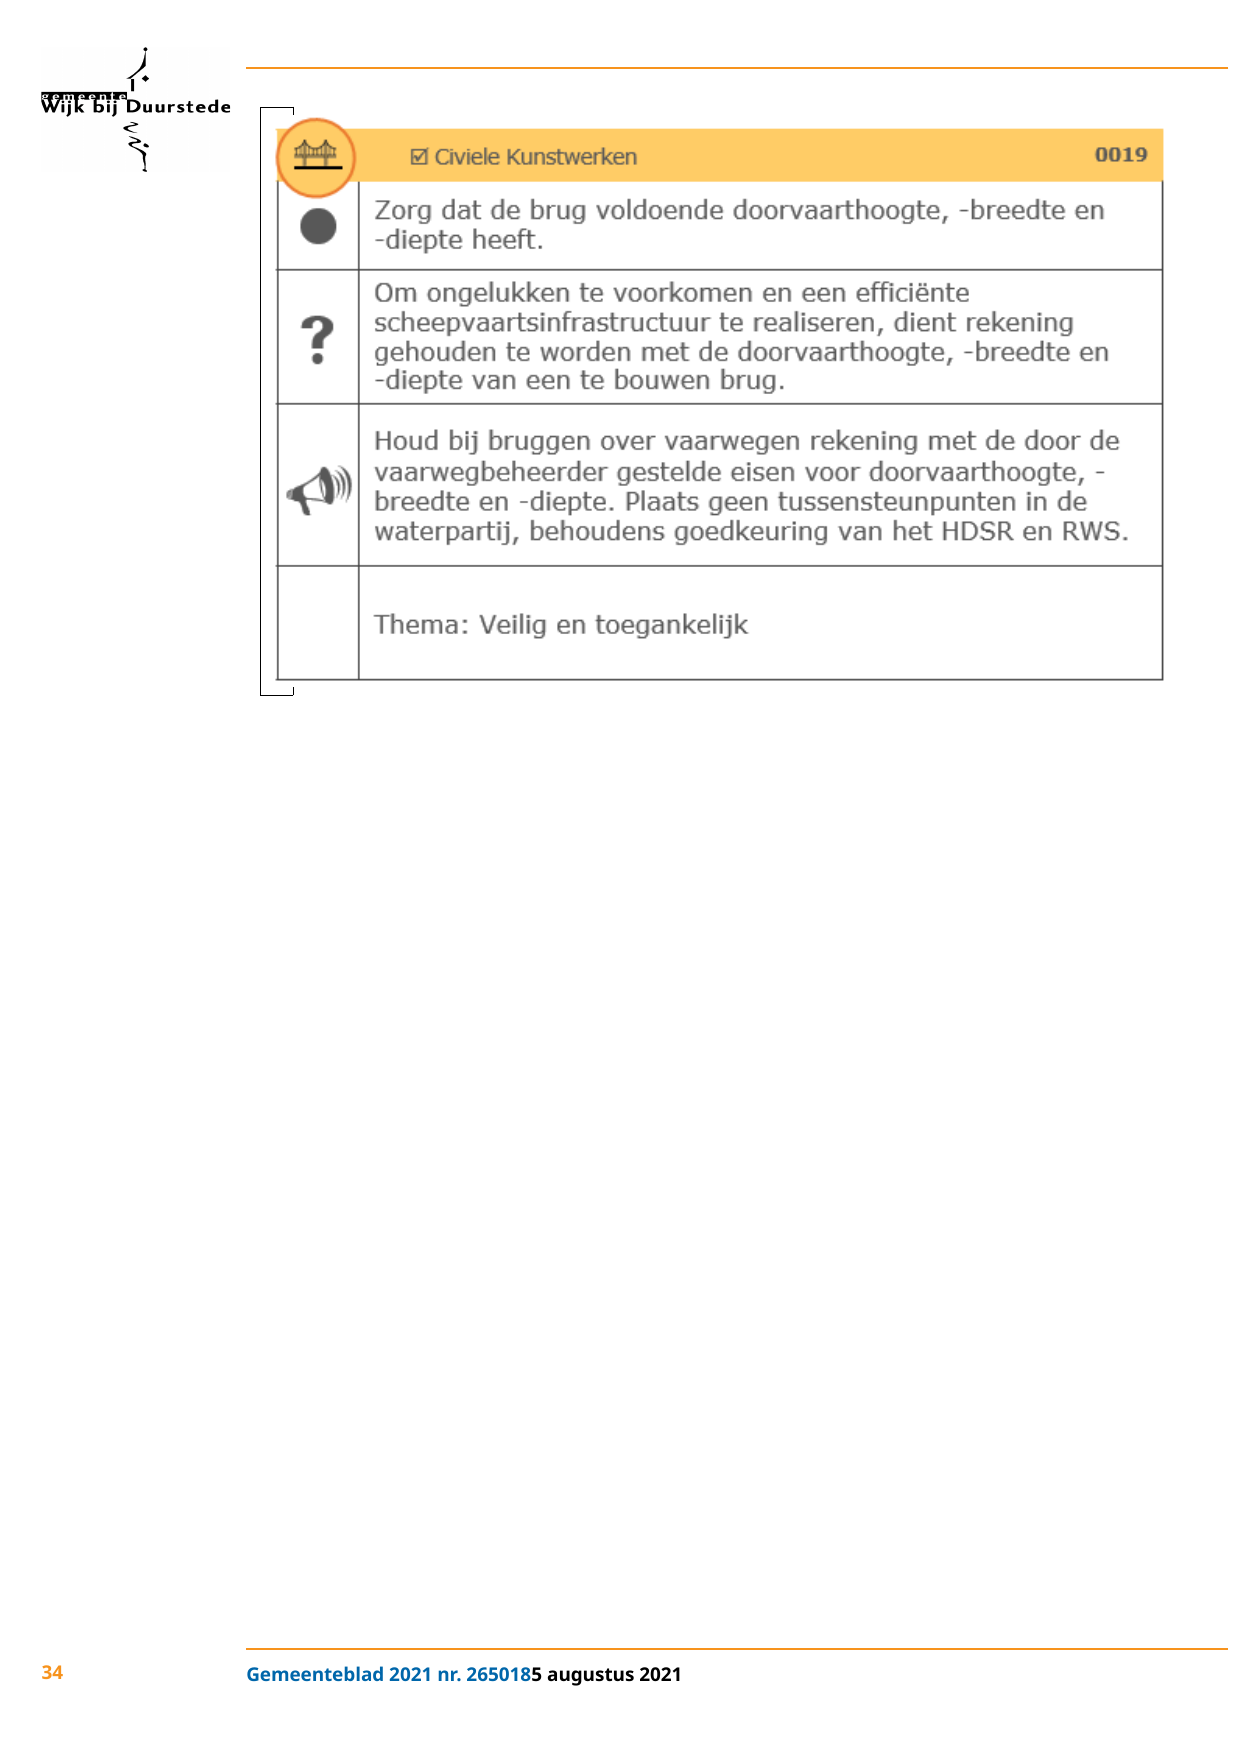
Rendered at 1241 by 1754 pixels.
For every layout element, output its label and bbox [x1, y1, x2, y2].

picture [41, 47, 231, 172]
picture [268, 115, 1173, 687]
